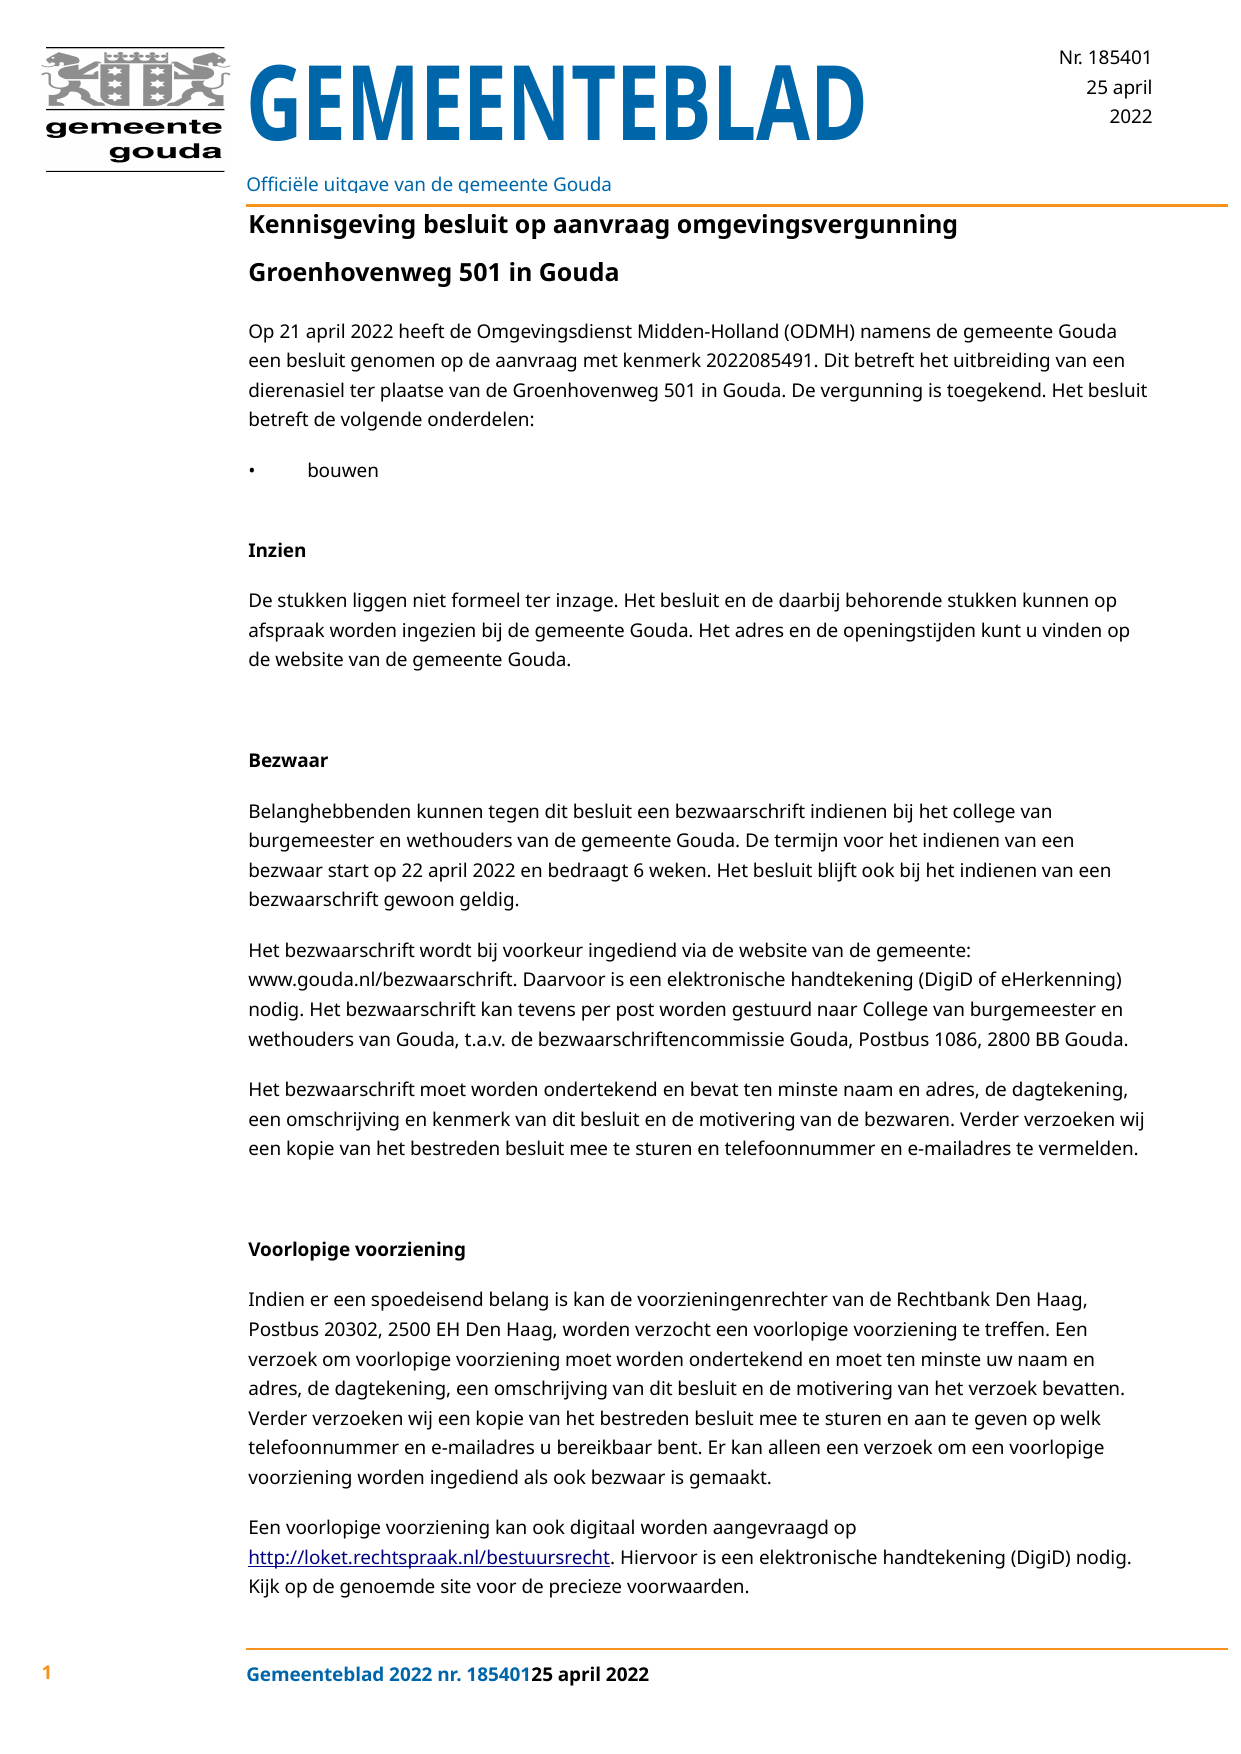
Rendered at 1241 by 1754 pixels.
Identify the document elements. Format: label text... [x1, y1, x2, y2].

text Een voorlopige voorziening kan ook digitaal worden aangevraagd op http://loket.rechtspraak.nl/bestuursrecht. Hiervoor is een elektronische handtekening (DigiD) nodig. Kijk op de genoemde site voor de precieze voorwaarden. [248, 1514, 1152, 1599]
text Belanghebbenden kunnen tegen dit besluit een bezwaarschrift indienen bij het college van burgemeester en wethouders van de gemeente Gouda. De termijn voor het indienen van een bezwaar start op 22 april 2022 en bedraagt 6 weken. Het besluit blijft ook bij het indienen van een bezwaarschrift gewoon geldig. [248, 798, 1152, 912]
text Inzien [248, 537, 1152, 563]
picture [41, 47, 231, 172]
text Bezwaar [248, 747, 1152, 773]
list bouwen [248, 457, 1152, 483]
text Op 21 april 2022 heeft de Omgevingsdienst Midden-Holland (ODMH) namens de gemeente Gouda een besluit genomen op de aanvraag met kenmerk 2022085491. Dit betreft het uitbreiding van een dierenasiel ter plaatse van de Groenhovenweg 501 in Gouda. De vergunning is toegekend. Het besluit betreft de volgende onderdelen: [248, 318, 1152, 432]
text De stukken liggen niet formeel ter inzage. Het besluit en de daarbij behorende stukken kunnen op afspraak worden ingezien bij de gemeente Gouda. Het adres en de openingstijden kunt u vinden op de website van de gemeente Gouda. [248, 587, 1152, 672]
text Het bezwaarschrift wordt bij voorkeur ingediend via de website van de gemeente: www.gouda.nl/bezwaarschrift. Daarvoor is een elektronische handtekening (DigiD of eHerkenning) nodig. Het bezwaarschrift kan tevens per post worden gestuurd naar College van burgemeester en wethouders van Gouda, t.a.v. de bezwaarschriftencommissie Gouda, Postbus 1086, 2800 BB Gouda. [248, 937, 1152, 1052]
text Het bezwaarschrift moet worden ondertekend en bevat ten minste naam en adres, de dagtekening, een omschrijving en kenmerk van dit besluit en de motivering van de bezwaren. Verder verzoeken wij een kopie van het bestreden besluit mee te sturen en telefoonnummer en e-mailadres te vermelden. [248, 1076, 1152, 1161]
text Voorlopige voorziening [248, 1236, 1152, 1262]
text Kennisgeving besluit op aanvraag omgevingsvergunning Groenhovenweg 501 in Gouda [248, 207, 1152, 288]
text Indien er een spoedeisend belang is kan de voorzieningenrechter van de Rechtbank Den Haag, Postbus 20302, 2500 EH Den Haag, worden verzocht een voorlopige voorziening te treffen. Een verzoek om voorlopige voorziening moet worden ondertekend en moet ten minste uw naam en adres, de dagtekening, een omschrijving van dit besluit en de motivering van het verzoek bevatten. Verder verzoeken wij een kopie van het bestreden besluit mee te sturen en aan te geven op welk telefoonnummer en e-mailadres u bereikbaar bent. Er kan alleen een verzoek om een voorlopige voorziening worden ingediend als ook bezwaar is gemaakt. [248, 1287, 1152, 1490]
